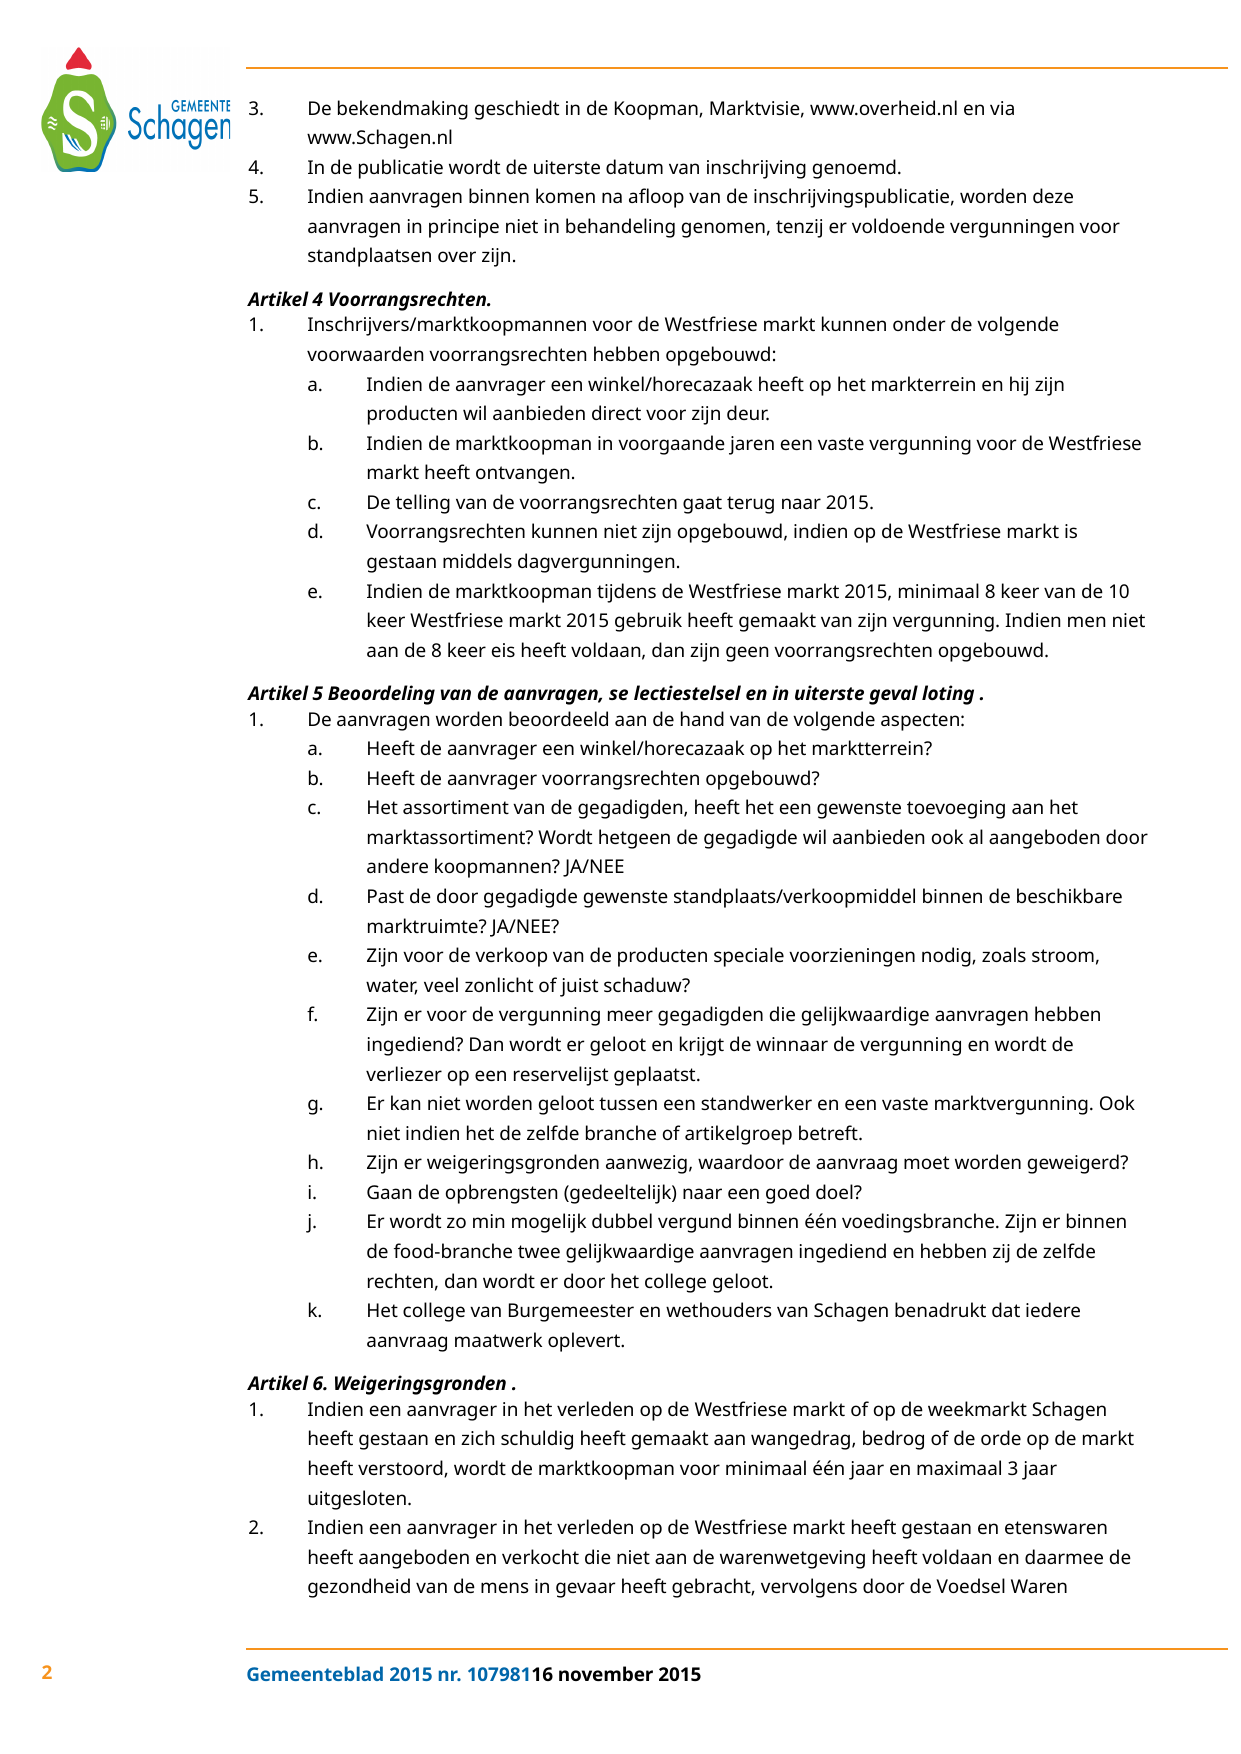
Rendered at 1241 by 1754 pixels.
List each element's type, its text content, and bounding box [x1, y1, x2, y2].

list In de publicatie wordt de uiterste datum van inschrijving genoemd. [248, 154, 1152, 180]
list Heeft de aanvrager voorrangsrechten opgebouwd? [307, 765, 1152, 791]
list De telling van de voorrangsrechten gaat terug naar 2015. [307, 489, 1152, 515]
list Er wordt zo min mogelijk dubbel vergund binnen één voedingsbranche. Zijn er binnen de food-branche twee gelijkwaardige aanvragen ingediend en hebben zij de zelfde rechten, dan wordt er door het college geloot. [307, 1209, 1152, 1294]
list Voorrangsrechten kunnen niet zijn opgebouwd, indien op de Westfriese markt is gestaan middels dagvergunningen. [307, 519, 1152, 574]
list Zijn er voor de vergunning meer gegadigden die gelijkwaardige aanvragen hebben ingediend? Dan wordt er geloot en krijgt de winnaar de vergunning en wordt de verliezer op een reservelijst geplaatst. [307, 1002, 1152, 1087]
list Er kan niet worden geloot tussen een standwerker en een vaste marktvergunning. Ook niet indien het de zelfde branche of artikelgroep betreft. [307, 1090, 1152, 1146]
list Indien aanvragen binnen komen na afloop van de inschrijvingspublicatie, worden deze aanvragen in principe niet in behandeling genomen, tenzij er voldoende vergunningen voor standplaatsen over zijn. [248, 183, 1152, 268]
list Past de door gegadigde gewenste standplaats/verkoopmiddel binnen de beschikbare marktruimte? JA/NEE? [307, 883, 1152, 939]
list Indien de marktkoopman tijdens de Westfriese markt 2015, minimaal 8 keer van de 10 keer Westfriese markt 2015 gebruik heeft gemaakt van zijn vergunning. Indien men niet aan de 8 keer eis heeft voldaan, dan zijn geen voorrangsrechten opgebouwd. [307, 578, 1152, 663]
text Artikel 6. Weigeringsgronden . [248, 1370, 1152, 1396]
list Indien de aanvrager een winkel/horecazaak heeft op het markterrein en hij zijn producten wil aanbieden direct voor zijn deur. [307, 371, 1152, 426]
picture [41, 47, 231, 172]
list Gaan de opbrengsten (gedeeltelijk) naar een goed doel? [307, 1179, 1152, 1205]
list Indien een aanvrager in het verleden op de Westfriese markt heeft gestaan en etenswaren heeft aangeboden en verkocht die niet aan de warenwetgeving heeft voldaan en daarmee de gezondheid van de mens in gevaar heeft gebracht, vervolgens door de Voedsel Waren [248, 1514, 1152, 1599]
text Artikel 4 Voorrangsrechten. [248, 286, 1152, 312]
list Inschrijvers/marktkoopmannen voor de Westfriese markt kunnen onder de volgende voorwaarden voorrangsrechten hebben opgebouwd: [248, 312, 1152, 367]
list Indien een aanvrager in het verleden op de Westfriese markt of op de weekmarkt Schagen heeft gestaan en zich schuldig heeft gemaakt aan wangedrag, bedrog of de orde op de markt heeft verstoord, wordt de marktkoopman voor minimaal één jaar en maximaal 3 jaar uitgesloten. [248, 1396, 1152, 1510]
list Het assortiment van de gegadigden, heeft het een gewenste toevoeging aan het marktassortiment? Wordt hetgeen de gegadigde wil aanbieden ook al aangeboden door andere koopmannen? JA/NEE [307, 794, 1152, 879]
list Het college van Burgemeester en wethouders van Schagen benadrukt dat iedere aanvraag maatwerk oplevert. [307, 1297, 1152, 1353]
list De aanvragen worden beoordeeld aan de hand van de volgende aspecten: [248, 706, 1152, 732]
text Artikel 5 Beoordeling van de aanvragen, se lectiestelsel en in uiterste geval loting . [248, 680, 1152, 706]
list De bekendmaking geschiedt in de Koopman, Marktvisie, www.overheid.nl en via www.Schagen.nl [248, 95, 1152, 150]
list Zijn er weigeringsgronden aanwezig, waardoor de aanvraag moet worden geweigerd? [307, 1149, 1152, 1175]
list Heeft de aanvrager een winkel/horecazaak op het marktterrein? [307, 735, 1152, 761]
list Indien de marktkoopman in voorgaande jaren een vaste vergunning voor de Westfriese markt heeft ontvangen. [307, 430, 1152, 485]
list Zijn voor de verkoop van de producten speciale voorzieningen nodig, zoals stroom, water, veel zonlicht of juist schaduw? [307, 942, 1152, 998]
